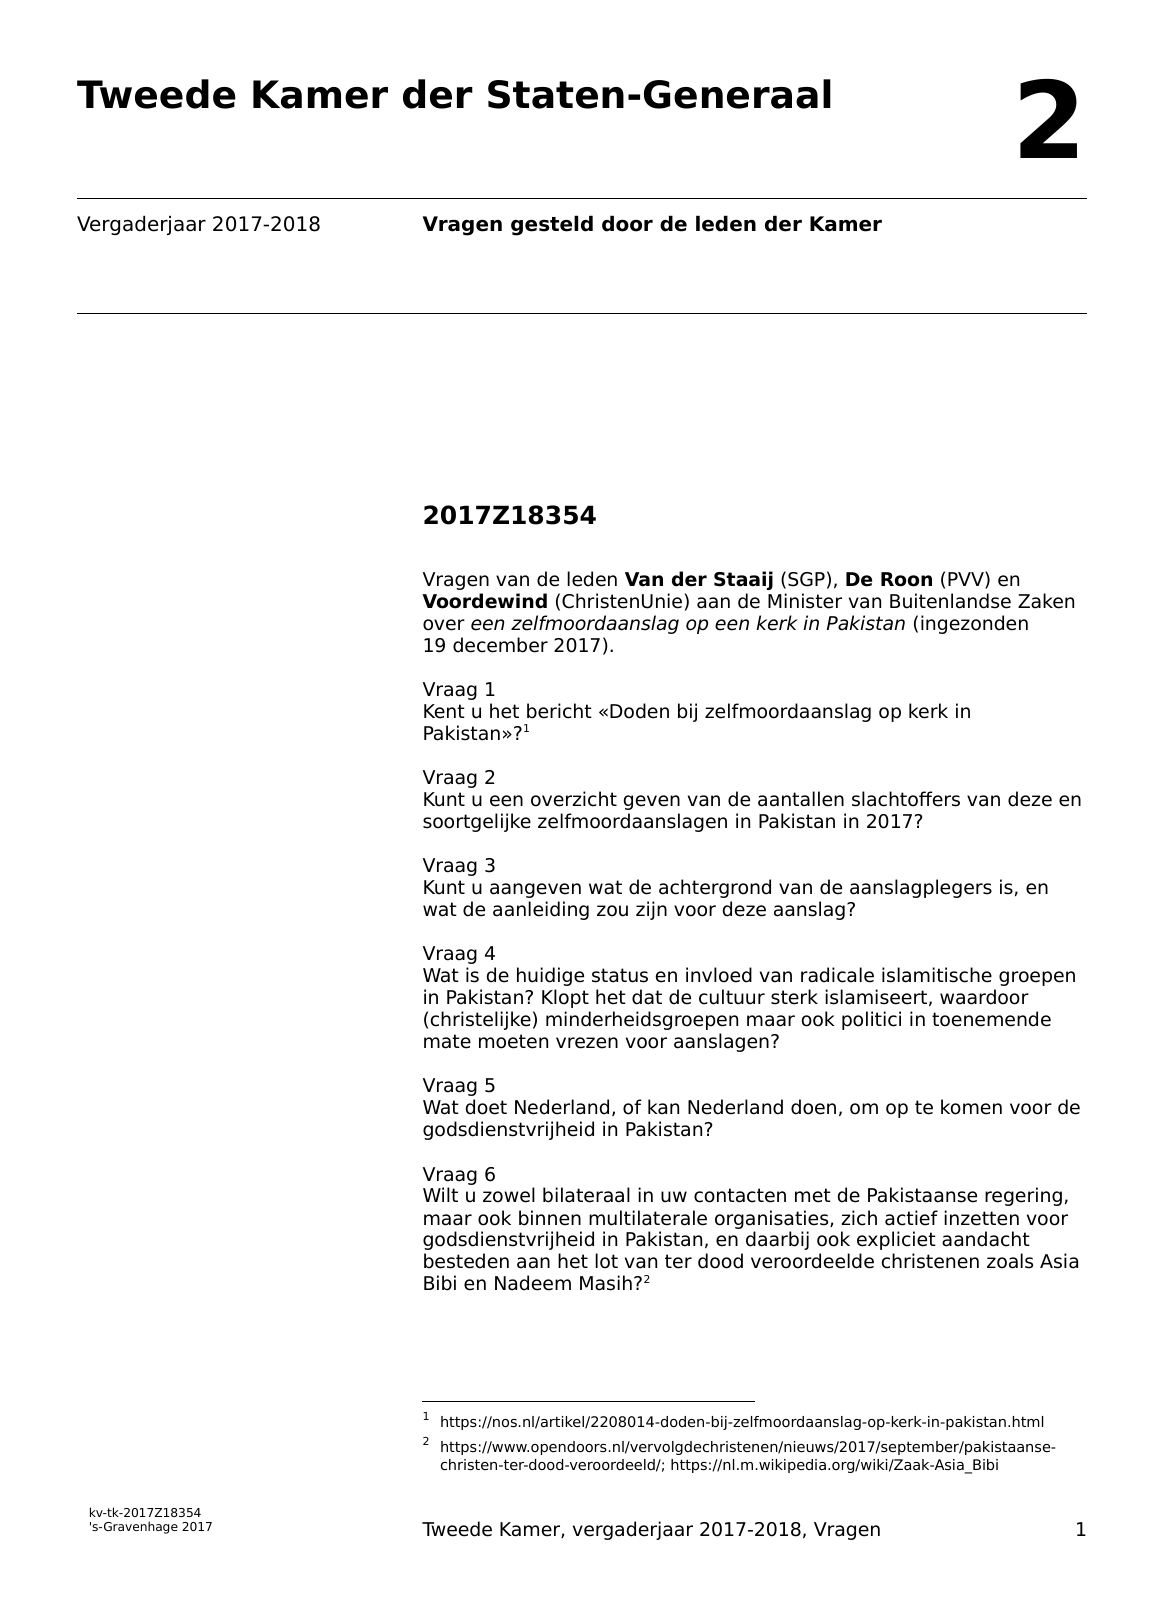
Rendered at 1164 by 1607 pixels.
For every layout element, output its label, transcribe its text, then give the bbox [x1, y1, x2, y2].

text Vraag 1 [422, 679, 1087, 701]
text kv-tk-2017Z18354 [88, 1506, 323, 1520]
table_header 2 [886, 59, 1087, 198]
text Kunt u een overzicht geven van de aantallen slachtoffers van deze en soortgelijke zelfmoordaanslagen in Pakistan in 2017? [422, 789, 1087, 833]
text Wat is de huidige status en invloed van radicale islamitische groepen in Pakistan? Klopt het dat de cultuur sterk islamiseert, waardoor (christelijke) minderheidsgroepen maar ook politici in toenemende mate moeten vrezen voor aanslagen? [422, 965, 1087, 1053]
table_cell Vergaderjaar 2017-2018 [77, 199, 422, 313]
text Wilt u zowel bilateraal in uw contacten met de Pakistaanse regering, maar ook binnen multilaterale organisaties, zich actief inzetten voor godsdienstvrijheid in Pakistan, en daarbij ook expliciet aandacht besteden aan het lot van ter dood veroordeelde christenen zoals Asia Bibi en Nadeem Masih? [422, 1185, 1087, 1295]
text 2017Z18354 [422, 501, 1087, 531]
text Vraag 5 [422, 1075, 1087, 1097]
text Vragen van de leden Van der Staaij (SGP), De Roon (PVV) en Voordewind (ChristenUnie) aan de Minister van Buitenlandse Zaken over een zelfmoordaanslag op een kerk in Pakistan (ingezonden 19 december 2017). [422, 569, 1087, 657]
text Vraag 2 [422, 767, 1087, 789]
text Vraag 6 [422, 1163, 1087, 1185]
table_cell Vragen gesteld door de leden der Kamer [422, 199, 1087, 313]
text Vraag 4 [422, 943, 1087, 965]
text Kunt u aangeven wat de achtergrond van de aanslagplegers is, en wat de aanleiding zou zijn voor deze aanslag? [422, 877, 1087, 921]
text Wat doet Nederland, of kan Nederland doen, om op te komen voor de godsdienstvrijheid in Pakistan? [422, 1097, 1087, 1141]
text https://www.opendoors.nl/vervolgdechristenen/nieuws/2017/september/pakistaanse-christen-ter-dood-veroordeeld/; https://nl.m.wikipedia.org/wiki/Zaak-Asia_Bibi [422, 1435, 1087, 1474]
text Vraag 3 [422, 855, 1087, 877]
text Kent u het bericht «Doden bij zelfmoordaanslag op kerk in Pakistan»? [422, 701, 1087, 745]
text 's-Gravenhage 2017 [88, 1520, 323, 1534]
table_header Tweede Kamer der Staten-Generaal [77, 59, 886, 198]
text https://nos.nl/artikel/2208014-doden-bij-zelfmoordaanslag-op-kerk-in-pakistan.html [422, 1410, 1087, 1432]
